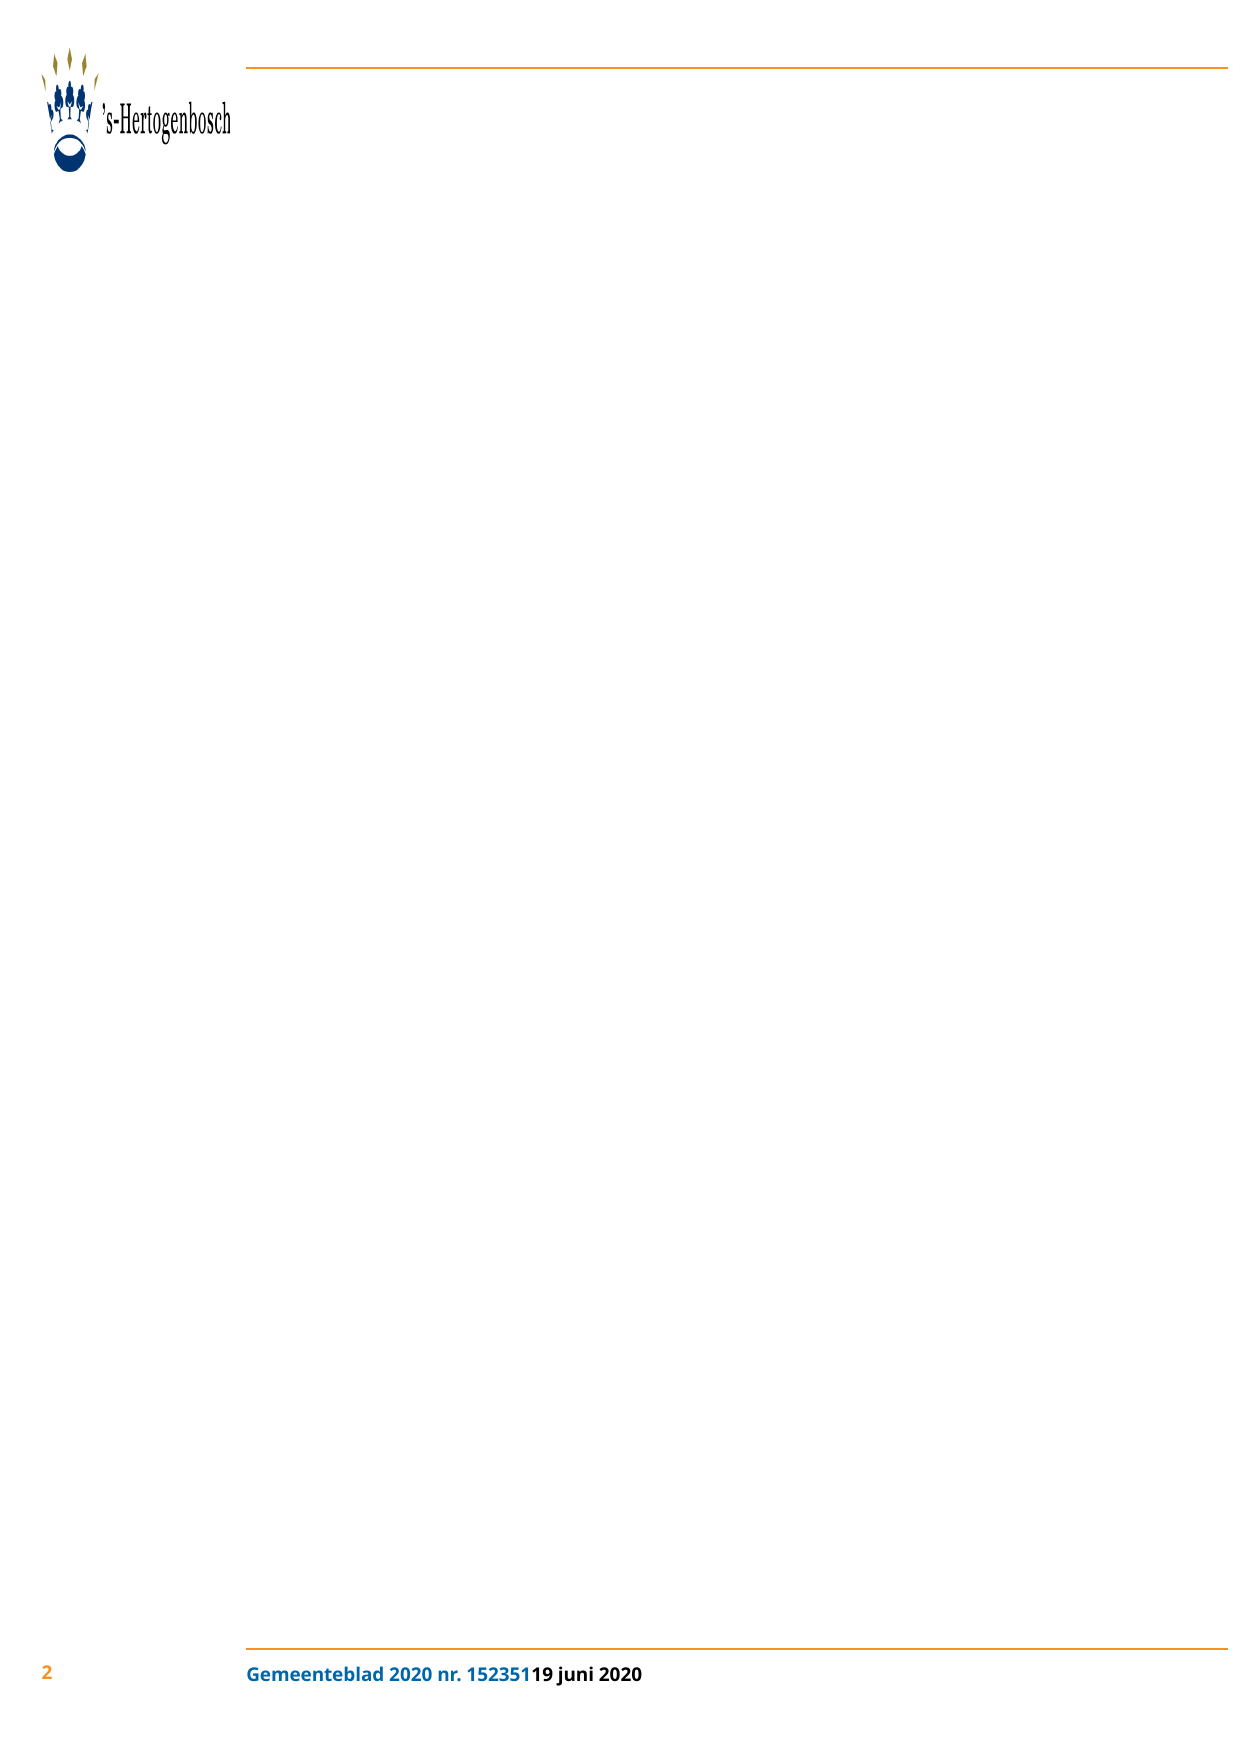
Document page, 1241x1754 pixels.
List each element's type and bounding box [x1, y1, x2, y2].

picture [41, 47, 231, 172]
